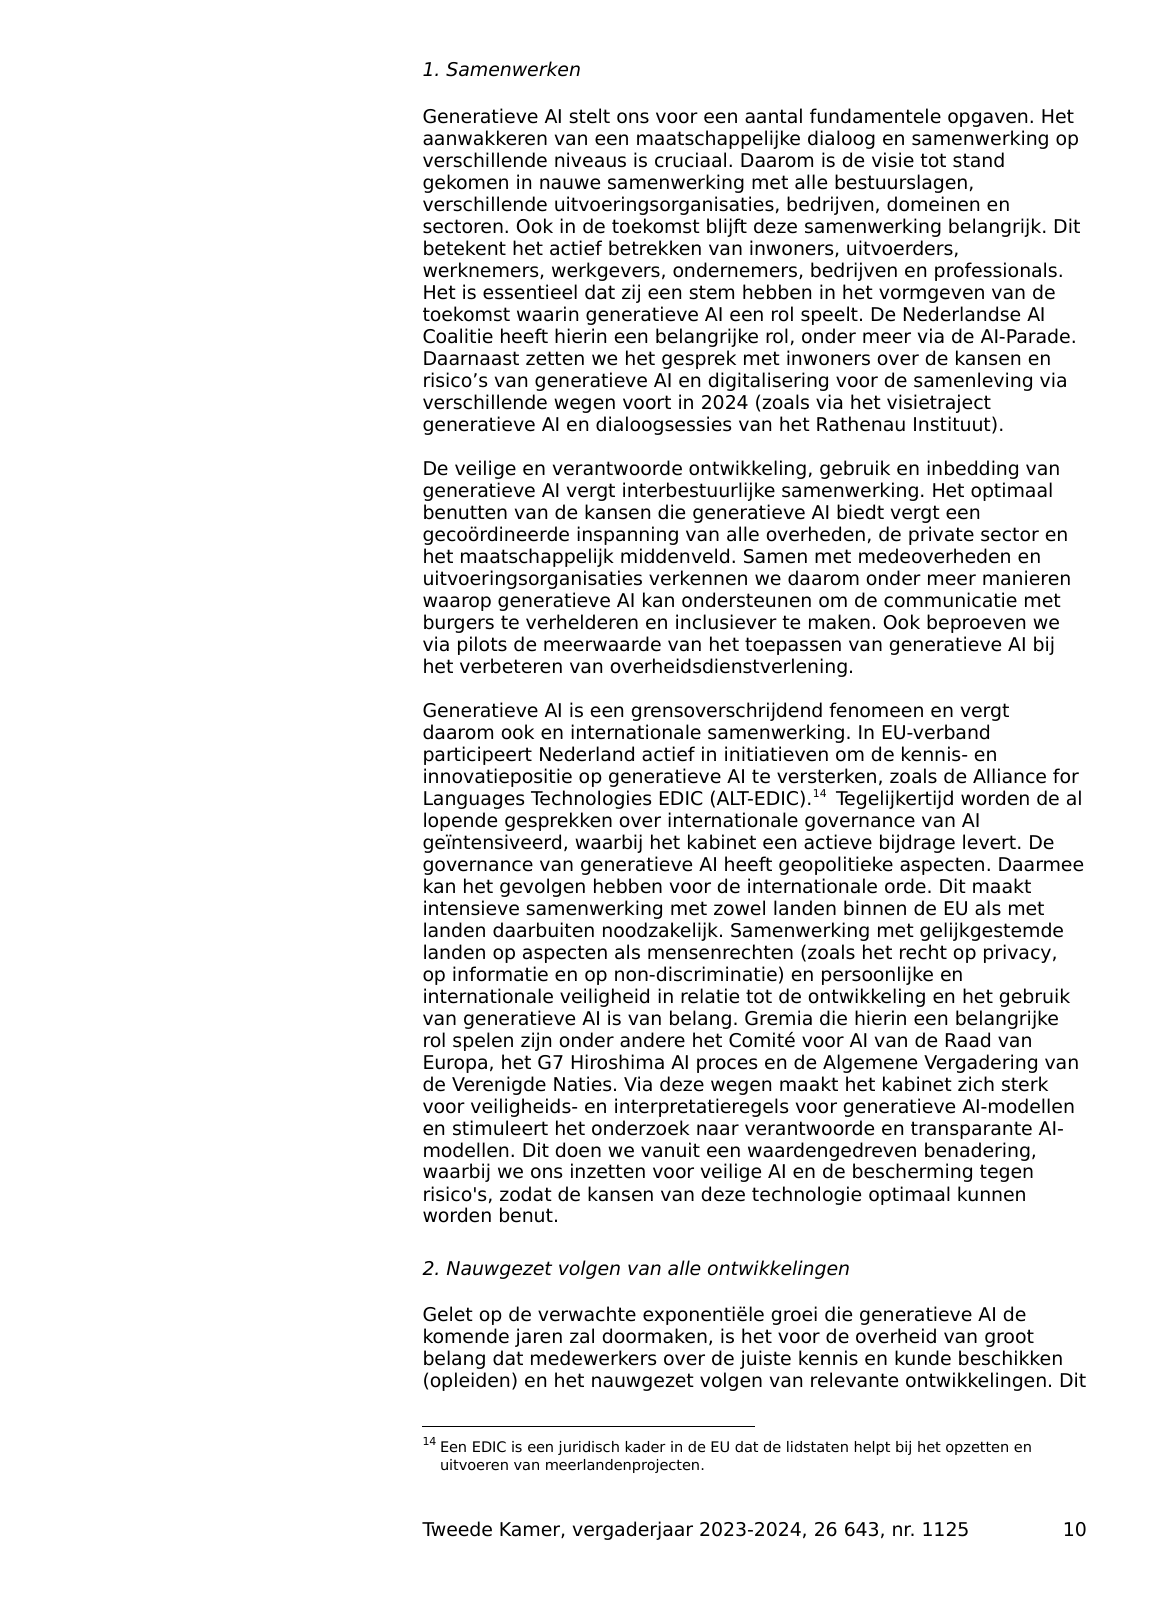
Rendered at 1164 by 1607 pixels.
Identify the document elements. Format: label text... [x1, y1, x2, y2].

subtitle 1. Samenwerken [422, 59, 1087, 81]
text Generatieve AI stelt ons voor een aantal fundamentele opgaven. Het aanwakkeren van een maatschappelijke dialoog en samenwerking op verschillende niveaus is cruciaal. Daarom is de visie tot stand gekomen in nauwe samenwerking met alle bestuurslagen, verschillende uitvoeringsorganisaties, bedrijven, domeinen en sectoren. Ook in de toekomst blijft deze samenwerking belangrijk. Dit betekent het actief betrekken van inwoners, uitvoerders, werknemers, werkgevers, ondernemers, bedrijven en professionals. Het is essentieel dat zij een stem hebben in het vormgeven van de toekomst waarin generatieve AI een rol speelt. De Nederlandse AI Coalitie heeft hierin een belangrijke rol, onder meer via de AI-Parade. Daarnaast zetten we het gesprek met inwoners over de kansen en risico’s van generatieve AI en digitalisering voor de samenleving via verschillende wegen voort in 2024 (zoals via het visietraject generatieve AI en dialoogsessies van het Rathenau Instituut). [422, 106, 1087, 436]
text Een EDIC is een juridisch kader in de EU dat de lidstaten helpt bij het opzetten en uitvoeren van meerlandenprojecten. [422, 1435, 1087, 1474]
text Generatieve AI is een grensoverschrijdend fenomeen en vergt daarom ook en internationale samenwerking. In EU-verband participeert Nederland actief in initiatieven om de kennis- en innovatiepositie op generatieve AI te versterken, zoals de Alliance for Languages Technologies EDIC (ALT-EDIC). Tegelijkertijd worden de al lopende gesprekken over internationale governance van AI geïntensiveerd, waarbij het kabinet een actieve bijdrage levert. De governance van generatieve AI heeft geopolitieke aspecten. Daarmee kan het gevolgen hebben voor de internationale orde. Dit maakt intensieve samenwerking met zowel landen binnen de EU als met landen daarbuiten noodzakelijk. Samenwerking met gelijkgestemde landen op aspecten als mensenrechten (zoals het recht op privacy, op informatie en op non-discriminatie) en persoonlijke en internationale veiligheid in relatie tot de ontwikkeling en het gebruik van generatieve AI is van belang. Gremia die hierin een belangrijke rol spelen zijn onder andere het Comité voor AI van de Raad van Europa, het G7 Hiroshima AI proces en de Algemene Vergadering van de Verenigde Naties. Via deze wegen maakt het kabinet zich sterk voor veiligheids- en interpretatieregels voor generatieve AI-modellen en stimuleert het onderzoek naar verantwoorde en transparante AI-modellen. Dit doen we vanuit een waardengedreven benadering, waarbij we ons inzetten voor veilige AI en de bescherming tegen risico's, zodat de kansen van deze technologie optimaal kunnen worden benut. [422, 700, 1087, 1227]
text Gelet op de verwachte exponentiële groei die generatieve AI de komende jaren zal doormaken, is het voor de overheid van groot belang dat medewerkers over de juiste kennis en kunde beschikken (opleiden) en het nauwgezet volgen van relevante ontwikkelingen. Dit [422, 1304, 1087, 1392]
text De veilige en verantwoorde ontwikkeling, gebruik en inbedding van generatieve AI vergt interbestuurlijke samenwerking. Het optimaal benutten van de kansen die generatieve AI biedt vergt een gecoördineerde inspanning van alle overheden, de private sector en het maatschappelijk middenveld. Samen met medeoverheden en uitvoeringsorganisaties verkennen we daarom onder meer manieren waarop generatieve AI kan ondersteunen om de communicatie met burgers te verhelderen en inclusiever te maken. Ook beproeven we via pilots de meerwaarde van het toepassen van generatieve AI bij het verbeteren van overheidsdienstverlening. [422, 458, 1087, 678]
subtitle 2. Nauwgezet volgen van alle ontwikkelingen [422, 1257, 1087, 1279]
